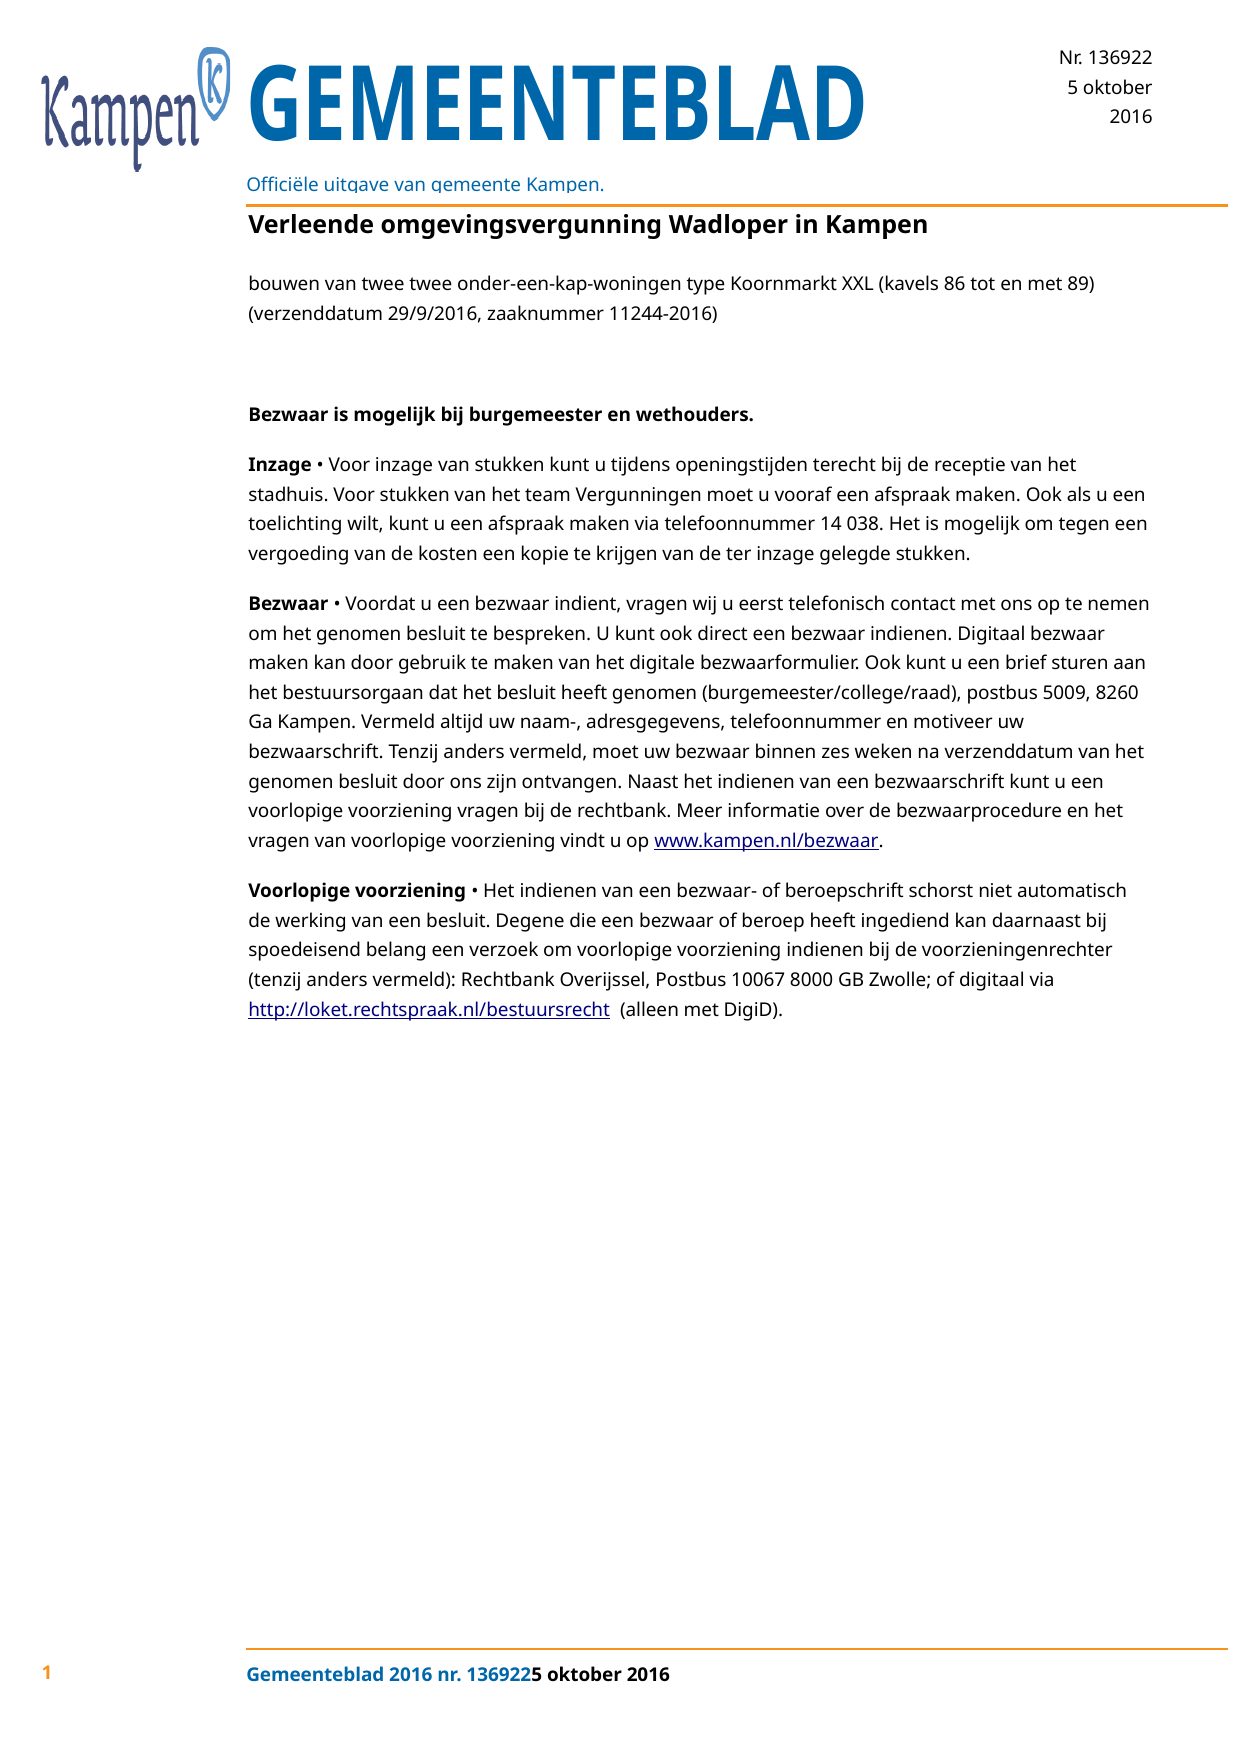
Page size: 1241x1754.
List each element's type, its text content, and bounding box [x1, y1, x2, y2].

text Verleende omgevingsvergunning Wadloper in Kampen [248, 207, 1152, 241]
text bouwen van twee twee onder-een-kap-woningen type Koornmarkt XXL (kavels 86 tot en met 89) (verzenddatum 29/9/2016, zaaknummer 11244-2016) [248, 270, 1152, 326]
text Inzage • Voor inzage van stukken kunt u tijdens openingstijden terecht bij de receptie van het stadhuis. Voor stukken van het team Vergunningen moet u vooraf een afspraak maken. Ook als u een toelichting wilt, kunt u een afspraak maken via telefoonnummer 14 038. Het is mogelijk om tegen een vergoeding van de kosten een kopie te krijgen van de ter inzage gelegde stukken. [248, 451, 1152, 566]
picture [41, 47, 231, 172]
text Voorlopige voorziening • Het indienen van een bezwaar- of beroepschrift schorst niet automatisch de werking van een besluit. Degene die een bezwaar of beroep heeft ingediend kan daarnaast bij spoedeisend belang een verzoek om voorlopige voorziening indienen bij de voorzieningenrechter (tenzij anders vermeld): Rechtbank Overijssel, Postbus 10067 8000 GB Zwolle; of digitaal via http://loket.rechtspraak.nl/bestuursrecht (alleen met DigiD). [248, 877, 1152, 1021]
text Bezwaar • Voordat u een bezwaar indient, vragen wij u eerst telefonisch contact met ons op te nemen om het genomen besluit te bespreken. U kunt ook direct een bezwaar indienen. Digitaal bezwaar maken kan door gebruik te maken van het digitale bezwaarformulier. Ook kunt u een brief sturen aan het bestuursorgaan dat het besluit heeft genomen (burgemeester/college/raad), postbus 5009, 8260 Ga Kampen. Vermeld altijd uw naam-, adresgegevens, telefoonnummer en motiveer uw bezwaarschrift. Tenzij anders vermeld, moet uw bezwaar binnen zes weken na verzenddatum van het genomen besluit door ons zijn ontvangen. Naast het indienen van een bezwaarschrift kunt u een voorlopige voorziening vragen bij de rechtbank. Meer informatie over de bezwaarprocedure en het vragen van voorlopige voorziening vindt u op www.kampen.nl/bezwaar. [248, 590, 1152, 853]
text Bezwaar is mogelijk bij burgemeester en wethouders. [248, 401, 1152, 426]
